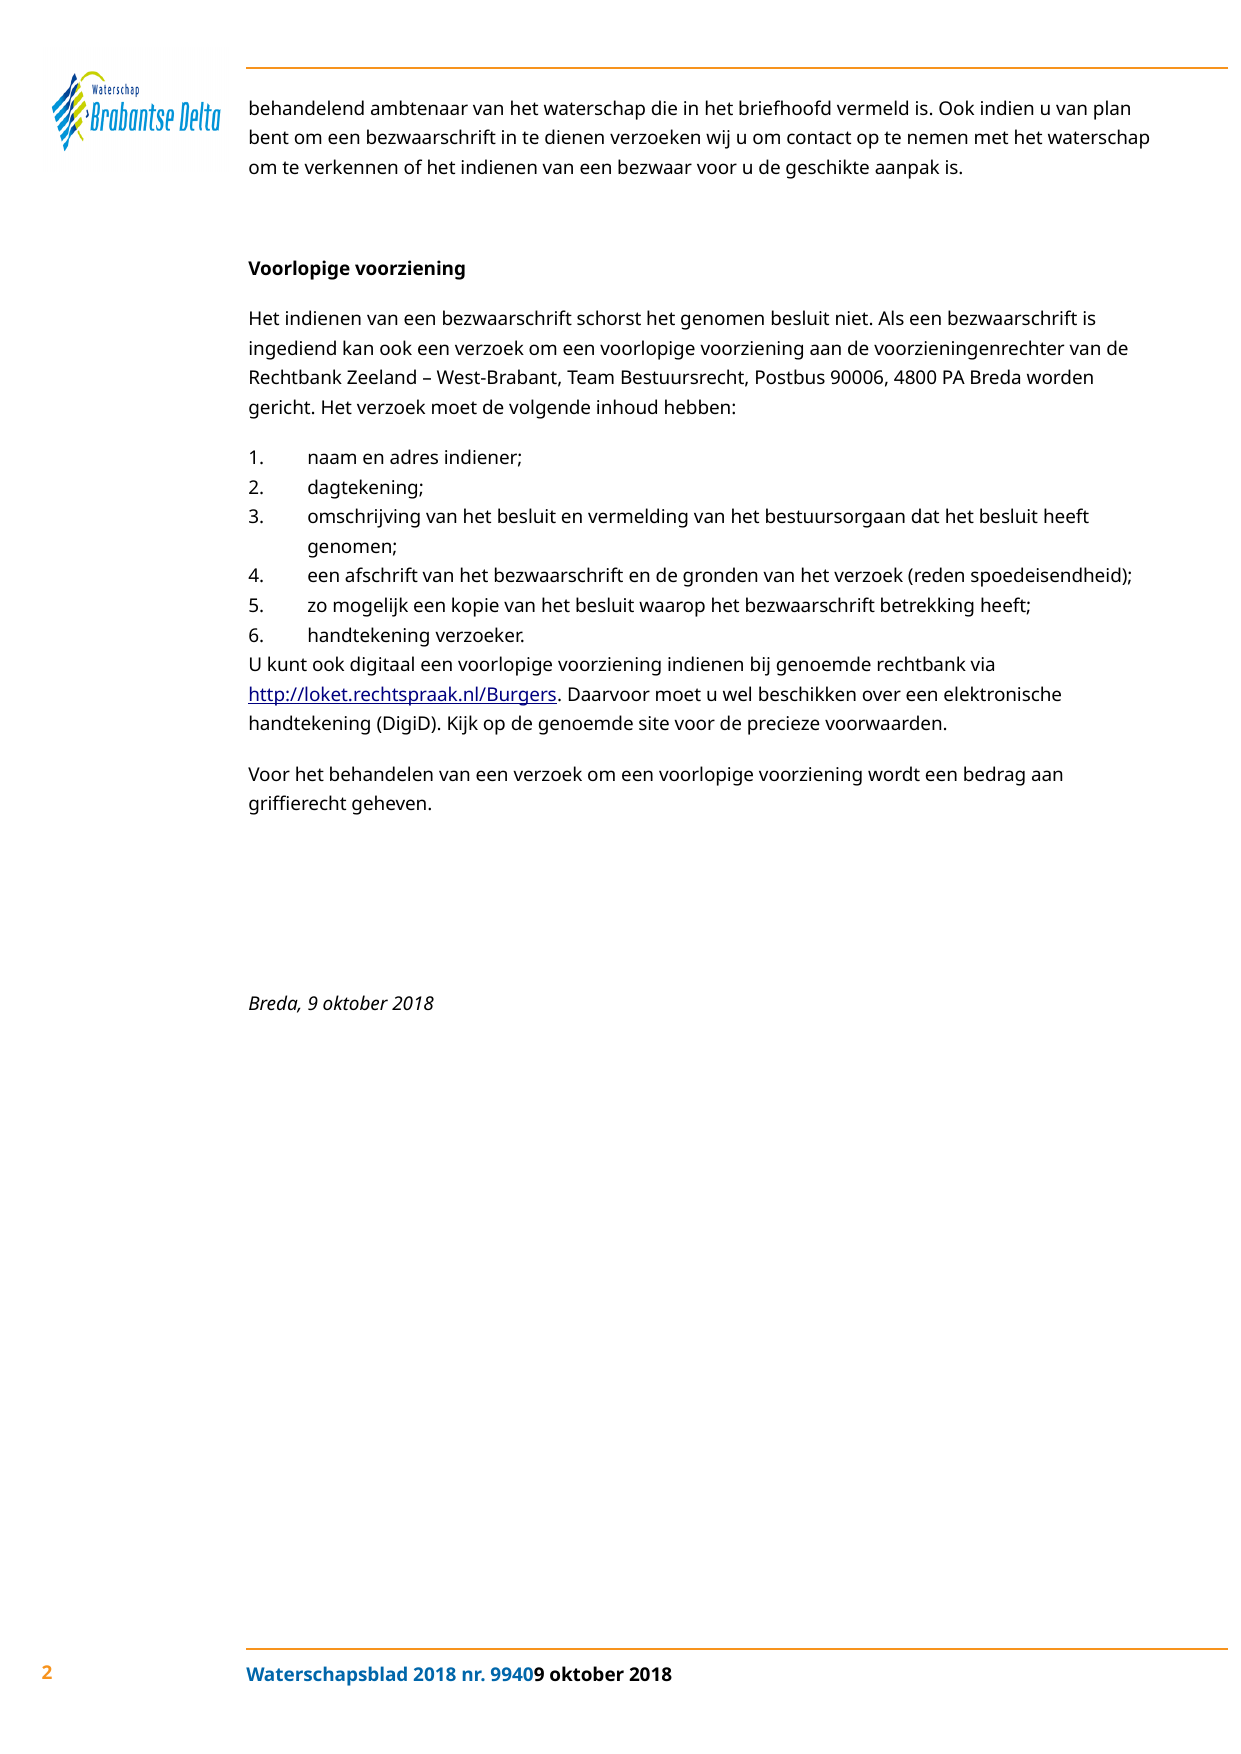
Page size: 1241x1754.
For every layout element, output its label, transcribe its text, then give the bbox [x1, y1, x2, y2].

picture [41, 47, 231, 172]
text Het indienen van een bezwaarschrift schorst het genomen besluit niet. Als een bezwaarschrift is ingediend kan ook een verzoek om een voorlopige voorziening aan de voorzieningenrechter van de Rechtbank Zeeland – West-Brabant, Team Bestuursrecht, Postbus 90006, 4800 PA Breda worden gericht. Het verzoek moet de volgende inhoud hebben: [248, 305, 1152, 420]
text Breda, 9 oktober 2018 [248, 990, 1152, 1015]
list naam en adres indiener; [248, 444, 1152, 470]
text U kunt ook digitaal een voorlopige voorziening indienen bij genoemde rechtbank via http://loket.rechtspraak.nl/Burgers. Daarvoor moet u wel beschikken over een elektronische handtekening (DigiD). Kijk op de genoemde site voor de precieze voorwaarden. [248, 651, 1152, 736]
list zo mogelijk een kopie van het besluit waarop het bezwaarschrift betrekking heeft; [248, 592, 1152, 618]
list een afschrift van het bezwaarschrift en de gronden van het verzoek (reden spoedeisendheid); [248, 563, 1152, 588]
list dagtekening; [248, 474, 1152, 500]
text Voor het behandelen van een verzoek om een voorlopige voorziening wordt een bedrag aan griffierecht geheven. [248, 761, 1152, 816]
list handtekening verzoeker. [248, 622, 1152, 648]
text behandelend ambtenaar van het waterschap die in het briefhoofd vermeld is. Ook indien u van plan bent om een bezwaarschrift in te dienen verzoeken wij u om contact op te nemen met het waterschap om te verkennen of het indienen van een bezwaar voor u de geschikte aanpak is. [248, 95, 1152, 180]
text Voorlopige voorziening [248, 255, 1152, 281]
list omschrijving van het besluit en vermelding van het bestuursorgaan dat het besluit heeft genomen; [248, 503, 1152, 559]
